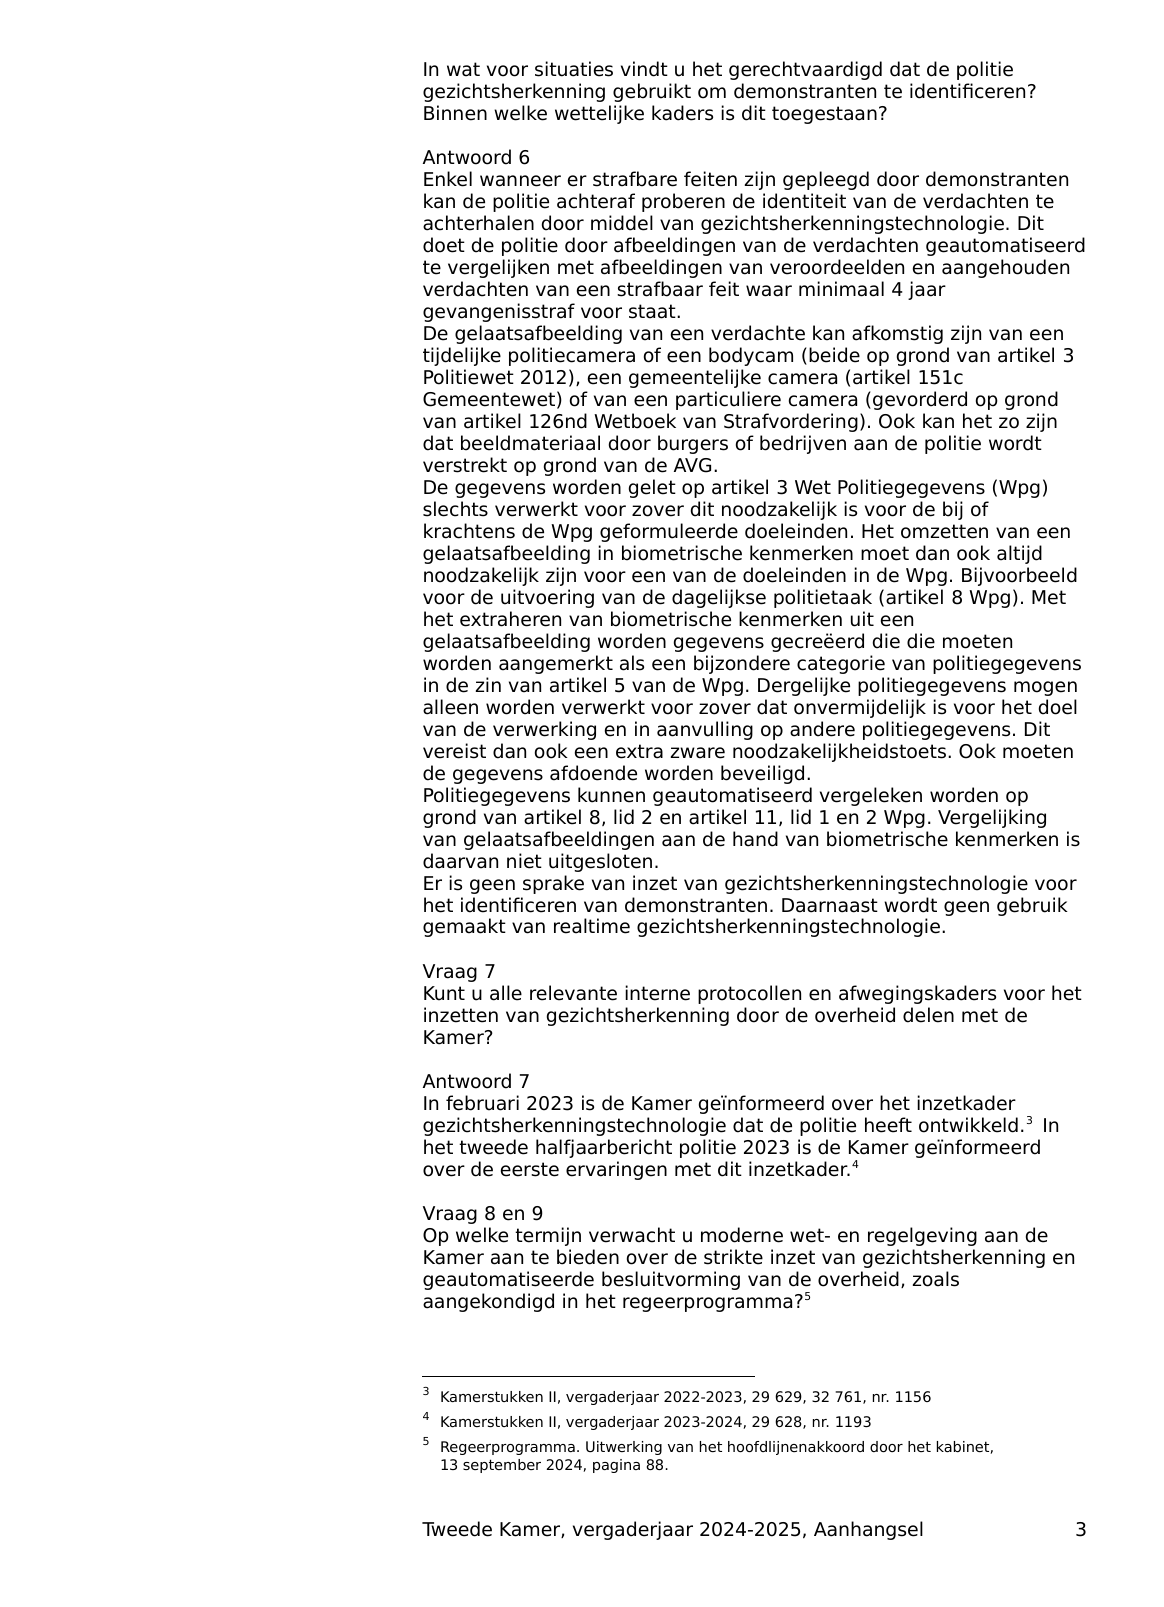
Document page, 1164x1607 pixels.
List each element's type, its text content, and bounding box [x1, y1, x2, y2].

text Vraag 7 [422, 961, 1087, 983]
text De gegevens worden gelet op artikel 3 Wet Politiegegevens (Wpg) slechts verwerkt voor zover dit noodzakelijk is voor de bij of krachtens de Wpg geformuleerde doeleinden. Het omzetten van een gelaatsafbeelding in biometrische kenmerken moet dan ook altijd noodzakelijk zijn voor een van de doeleinden in de Wpg. Bijvoorbeeld voor de uitvoering van de dagelijkse politietaak (artikel 8 Wpg). Met het extraheren van biometrische kenmerken uit een gelaatsafbeelding worden gegevens gecreëerd die die moeten worden aangemerkt als een bijzondere categorie van politiegegevens in de zin van artikel 5 van de Wpg. Dergelijke politiegegevens mogen alleen worden verwerkt voor zover dat onvermijdelijk is voor het doel van de verwerking en in aanvulling op andere politiegegevens. Dit vereist dan ook een extra zware noodzakelijkheidstoets. Ook moeten de gegevens afdoende worden beveiligd. [422, 477, 1087, 784]
text Op welke termijn verwacht u moderne wet- en regelgeving aan de Kamer aan te bieden over de strikte inzet van gezichtsherkenning en geautomatiseerde besluitvorming van de overheid, zoals aangekondigd in het regeerprogramma? [422, 1225, 1087, 1313]
text Kunt u alle relevante interne protocollen en afwegingskaders voor het inzetten van gezichtsherkenning door de overheid delen met de Kamer? [422, 983, 1087, 1048]
text Kamerstukken II, vergaderjaar 2023-2024, 29 628, nr. 1193 [422, 1410, 1087, 1432]
text Kamerstukken II, vergaderjaar 2022-2023, 29 629, 32 761, nr. 1156 [422, 1385, 1087, 1407]
text Politiegegevens kunnen geautomatiseerd vergeleken worden op grond van artikel 8, lid 2 en artikel 11, lid 1 en 2 Wpg. Vergelijking van gelaatsafbeeldingen aan de hand van biometrische kenmerken is daarvan niet uitgesloten. [422, 784, 1087, 872]
text Enkel wanneer er strafbare feiten zijn gepleegd door demonstranten kan de politie achteraf proberen de identiteit van de verdachten te achterhalen door middel van gezichtsherkenningstechnologie. Dit doet de politie door afbeeldingen van de verdachten geautomatiseerd te vergelijken met afbeeldingen van veroordeelden en aangehouden verdachten van een strafbaar feit waar minimaal 4 jaar gevangenisstraf voor staat. [422, 169, 1087, 323]
text In wat voor situaties vindt u het gerechtvaardigd dat de politie gezichtsherkenning gebruikt om demonstranten te identificeren? Binnen welke wettelijke kaders is dit toegestaan? [422, 59, 1087, 125]
text Vraag 8 en 9 [422, 1203, 1087, 1225]
text Antwoord 7 [422, 1071, 1087, 1093]
text De gelaatsafbeelding van een verdachte kan afkomstig zijn van een tijdelijke politiecamera of een bodycam (beide op grond van artikel 3 Politiewet 2012), een gemeentelijke camera (artikel 151c Gemeentewet) of van een particuliere camera (gevorderd op grond van artikel 126nd Wetboek van Strafvordering). Ook kan het zo zijn dat beeldmateriaal door burgers of bedrijven aan de politie wordt verstrekt op grond van de AVG. [422, 323, 1087, 477]
text Regeerprogramma. Uitwerking van het hoofdlijnenakkoord door het kabinet, 13 september 2024, pagina 88. [422, 1435, 1087, 1474]
text In februari 2023 is de Kamer geïnformeerd over het inzetkader gezichtsherkenningstechnologie dat de politie heeft ontwikkeld. In het tweede halfjaarbericht politie 2023 is de Kamer geïnformeerd over de eerste ervaringen met dit inzetkader. [422, 1093, 1087, 1181]
text Er is geen sprake van inzet van gezichtsherkenningstechnologie voor het identificeren van demonstranten. Daarnaast wordt geen gebruik gemaakt van realtime gezichtsherkenningstechnologie. [422, 872, 1087, 938]
text Antwoord 6 [422, 147, 1087, 169]
